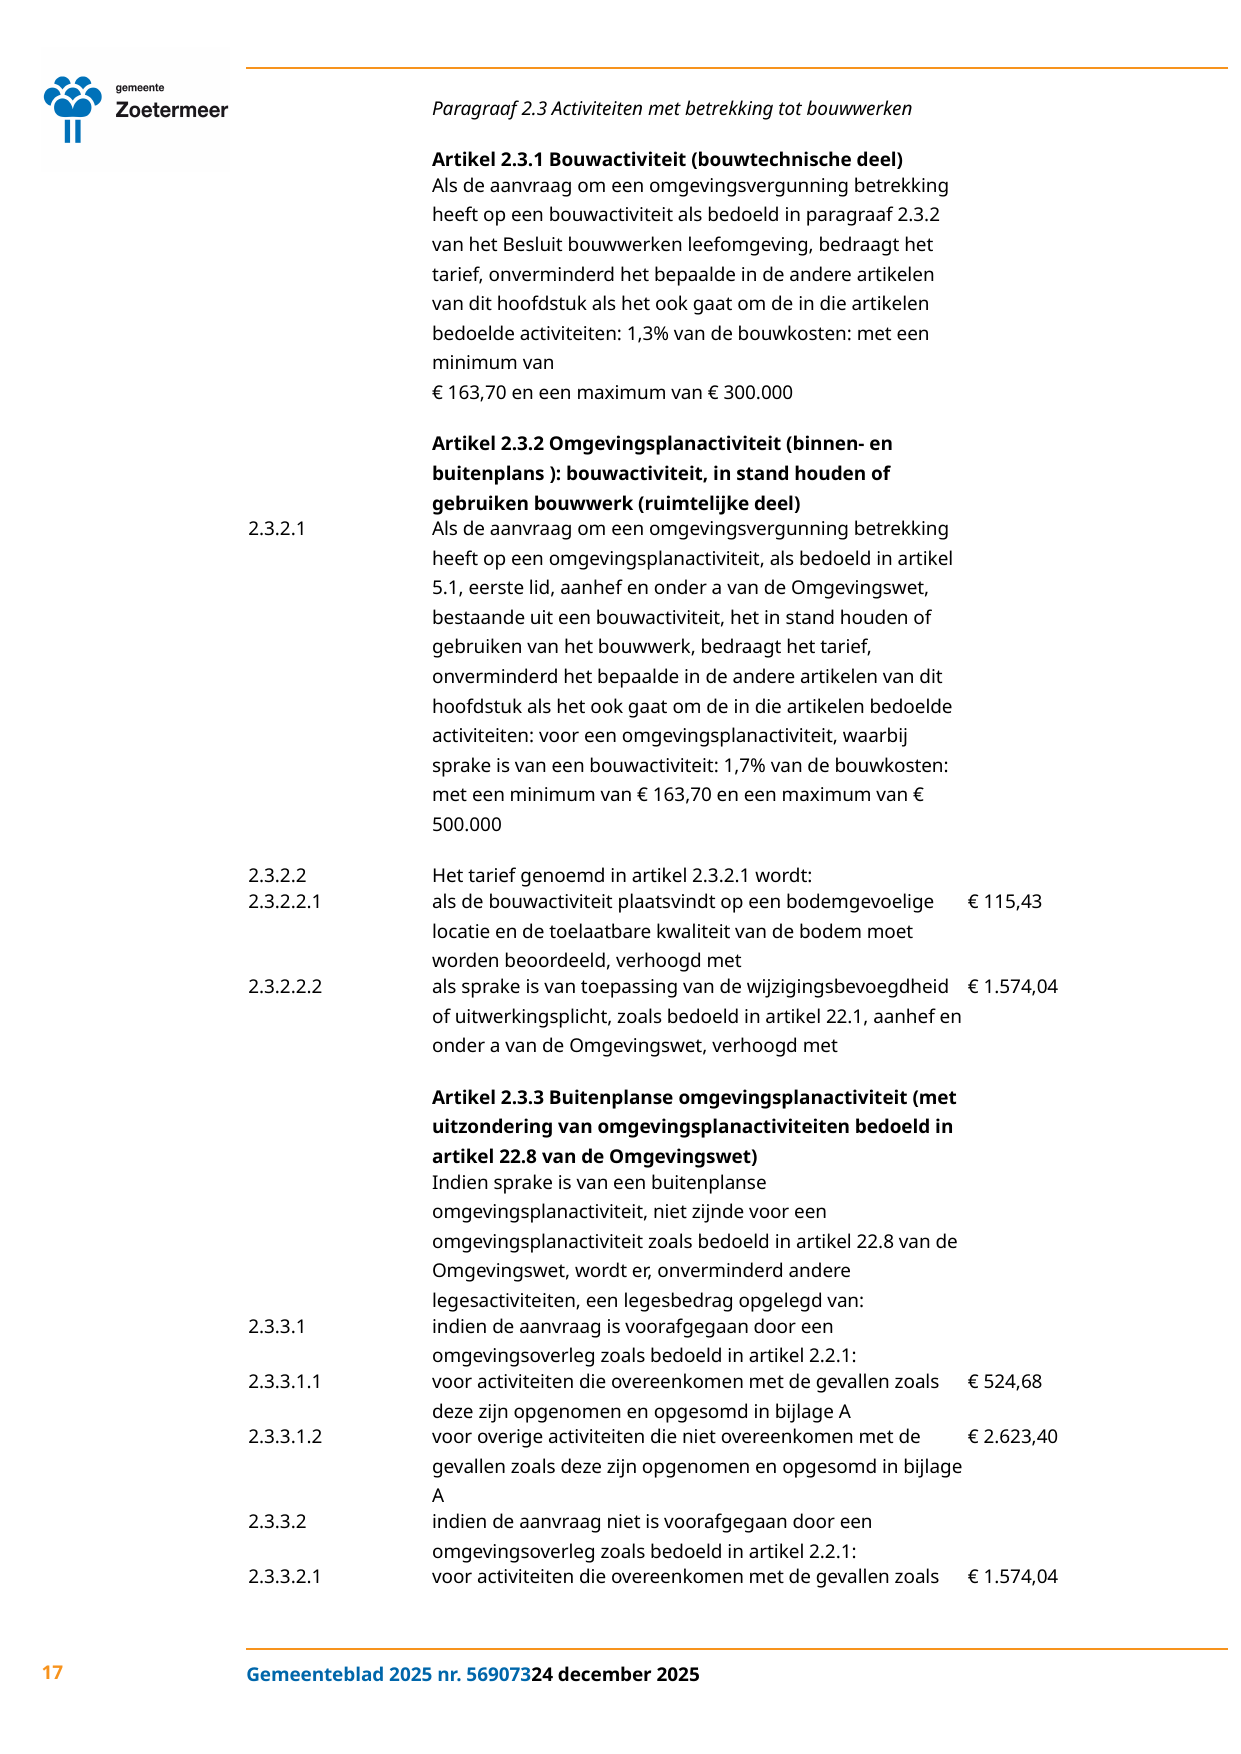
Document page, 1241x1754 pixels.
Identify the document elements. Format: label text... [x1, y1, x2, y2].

table_cell [968, 172, 1152, 405]
table_cell [968, 146, 1152, 172]
table_cell Paragraaf 2.3 Activiteiten met betrekking tot bouwwerken [432, 95, 968, 121]
table_cell 2.3.3.1 [248, 1313, 432, 1368]
table_cell [968, 863, 1152, 888]
picture [41, 47, 231, 172]
table_cell € 524,68 [968, 1368, 1152, 1423]
table_cell € 2.623,40 [968, 1424, 1152, 1508]
table_cell € 115,43 [968, 889, 1152, 973]
table_cell [248, 172, 432, 405]
table_cell [968, 1084, 1152, 1169]
table_cell Indien sprake is van een buitenplanse omgevingsplanactiviteit, niet zijnde voor een omgevingsplanactiviteit zoals bedoeld in artikel 22.8 van de Omgevingswet, wordt er, onverminderd andere legesactiviteiten, een legesbedrag opgelegd van: [432, 1169, 968, 1313]
table_cell [432, 121, 968, 146]
table_cell [248, 1058, 432, 1084]
table_cell [968, 431, 1152, 515]
table_cell 2.3.3.1.1 [248, 1368, 432, 1423]
table_cell indien de aanvraag is voorafgegaan door een omgevingsoverleg zoals bedoeld in artikel 2.2.1: [432, 1313, 968, 1368]
table_cell indien de aanvraag niet is voorafgegaan door een omgevingsoverleg zoals bedoeld in artikel 2.2.1: [432, 1509, 968, 1564]
table_cell Artikel 2.3.1 Bouwactiviteit (bouwtechnische deel) [432, 146, 968, 172]
table_cell [968, 121, 1152, 146]
table_cell [968, 1058, 1152, 1084]
table_cell [248, 431, 432, 515]
table_cell [968, 837, 1152, 863]
table_cell 2.3.2.2.2 [248, 973, 432, 1058]
table_cell Als de aanvraag om een omgevingsvergunning betrekking heeft op een bouwactiviteit als bedoeld in paragraaf 2.3.2 van het Besluit bouwwerken leefomgeving, bedraagt het tarief, onverminderd het bepaalde in de andere artikelen van dit hoofdstuk als het ook gaat om de in die artikelen bedoelde activiteiten: 1,3% van de bouwkosten: met een minimum van € 163,70 en een maximum van € 300.000 [432, 172, 968, 405]
table_cell [248, 1169, 432, 1313]
table_cell Het tarief genoemd in artikel 2.3.2.1 wordt: [432, 863, 968, 888]
table_cell Als de aanvraag om een omgevingsvergunning betrekking heeft op een omgevingsplanactiviteit, als bedoeld in artikel 5.1, eerste lid, aanhef en onder a van de Omgevingswet, bestaande uit een bouwactiviteit, het in stand houden of gebruiken van het bouwwerk, bedraagt het tarief, onverminderd het bepaalde in de andere artikelen van dit hoofdstuk als het ook gaat om de in die artikelen bedoelde activiteiten: voor een omgevingsplanactiviteit, waarbij sprake is van een bouwactiviteit: 1,7% van de bouwkosten: met een minimum van € 163,70 en een maximum van € 500.000 [432, 515, 968, 837]
table_cell € 1.574,04 [968, 1564, 1152, 1589]
table_cell [248, 1084, 432, 1169]
table_cell voor overige activiteiten die niet overeenkomen met de gevallen zoals deze zijn opgenomen en opgesomd in bijlage A [432, 1424, 968, 1508]
table_cell [968, 515, 1152, 837]
table_cell als de bouwactiviteit plaatsvindt op een bodemgevoelige locatie en de toelaatbare kwaliteit van de bodem moet worden beoordeeld, verhoogd met [432, 889, 968, 973]
table_cell [432, 1058, 968, 1084]
table_cell [968, 95, 1152, 121]
table_cell [248, 95, 432, 121]
table_cell Artikel 2.3.2 Omgevingsplanactiviteit (binnen- en buitenplans ): bouwactiviteit, in stand houden of gebruiken bouwwerk (ruimtelijke deel) [432, 431, 968, 515]
table_cell [248, 837, 432, 863]
table_cell [248, 405, 432, 431]
table_cell 2.3.2.2 [248, 863, 432, 888]
table_cell Artikel 2.3.3 Buitenplanse omgevingsplanactiviteit (met uitzondering van omgevingsplanactiviteiten bedoeld in artikel 22.8 van de Omgevingswet) [432, 1084, 968, 1169]
table_cell [968, 1169, 1152, 1313]
table_cell 2.3.3.1.2 [248, 1424, 432, 1508]
table_cell [968, 405, 1152, 431]
table_cell als sprake is van toepassing van de wijzigingsbevoegdheid of uitwerkingsplicht, zoals bedoeld in artikel 22.1, aanhef en onder a van de Omgevingswet, verhoogd met [432, 973, 968, 1058]
table_cell [968, 1509, 1152, 1564]
table_cell [432, 405, 968, 431]
table_cell 2.3.2.2.1 [248, 889, 432, 973]
table_cell 2.3.3.2 [248, 1509, 432, 1564]
table_cell [432, 837, 968, 863]
table_cell [968, 1313, 1152, 1368]
table_cell € 1.574,04 [968, 973, 1152, 1058]
table_cell [248, 146, 432, 172]
table_cell voor activiteiten die overeenkomen met de gevallen zoals deze zijn opgenomen en opgesomd in bijlage A [432, 1368, 968, 1423]
table_cell 2.3.2.1 [248, 515, 432, 837]
table_cell 2.3.3.2.1 [248, 1564, 432, 1589]
table_cell voor activiteiten die overeenkomen met de gevallen zoals [432, 1564, 968, 1589]
table_cell [248, 121, 432, 146]
